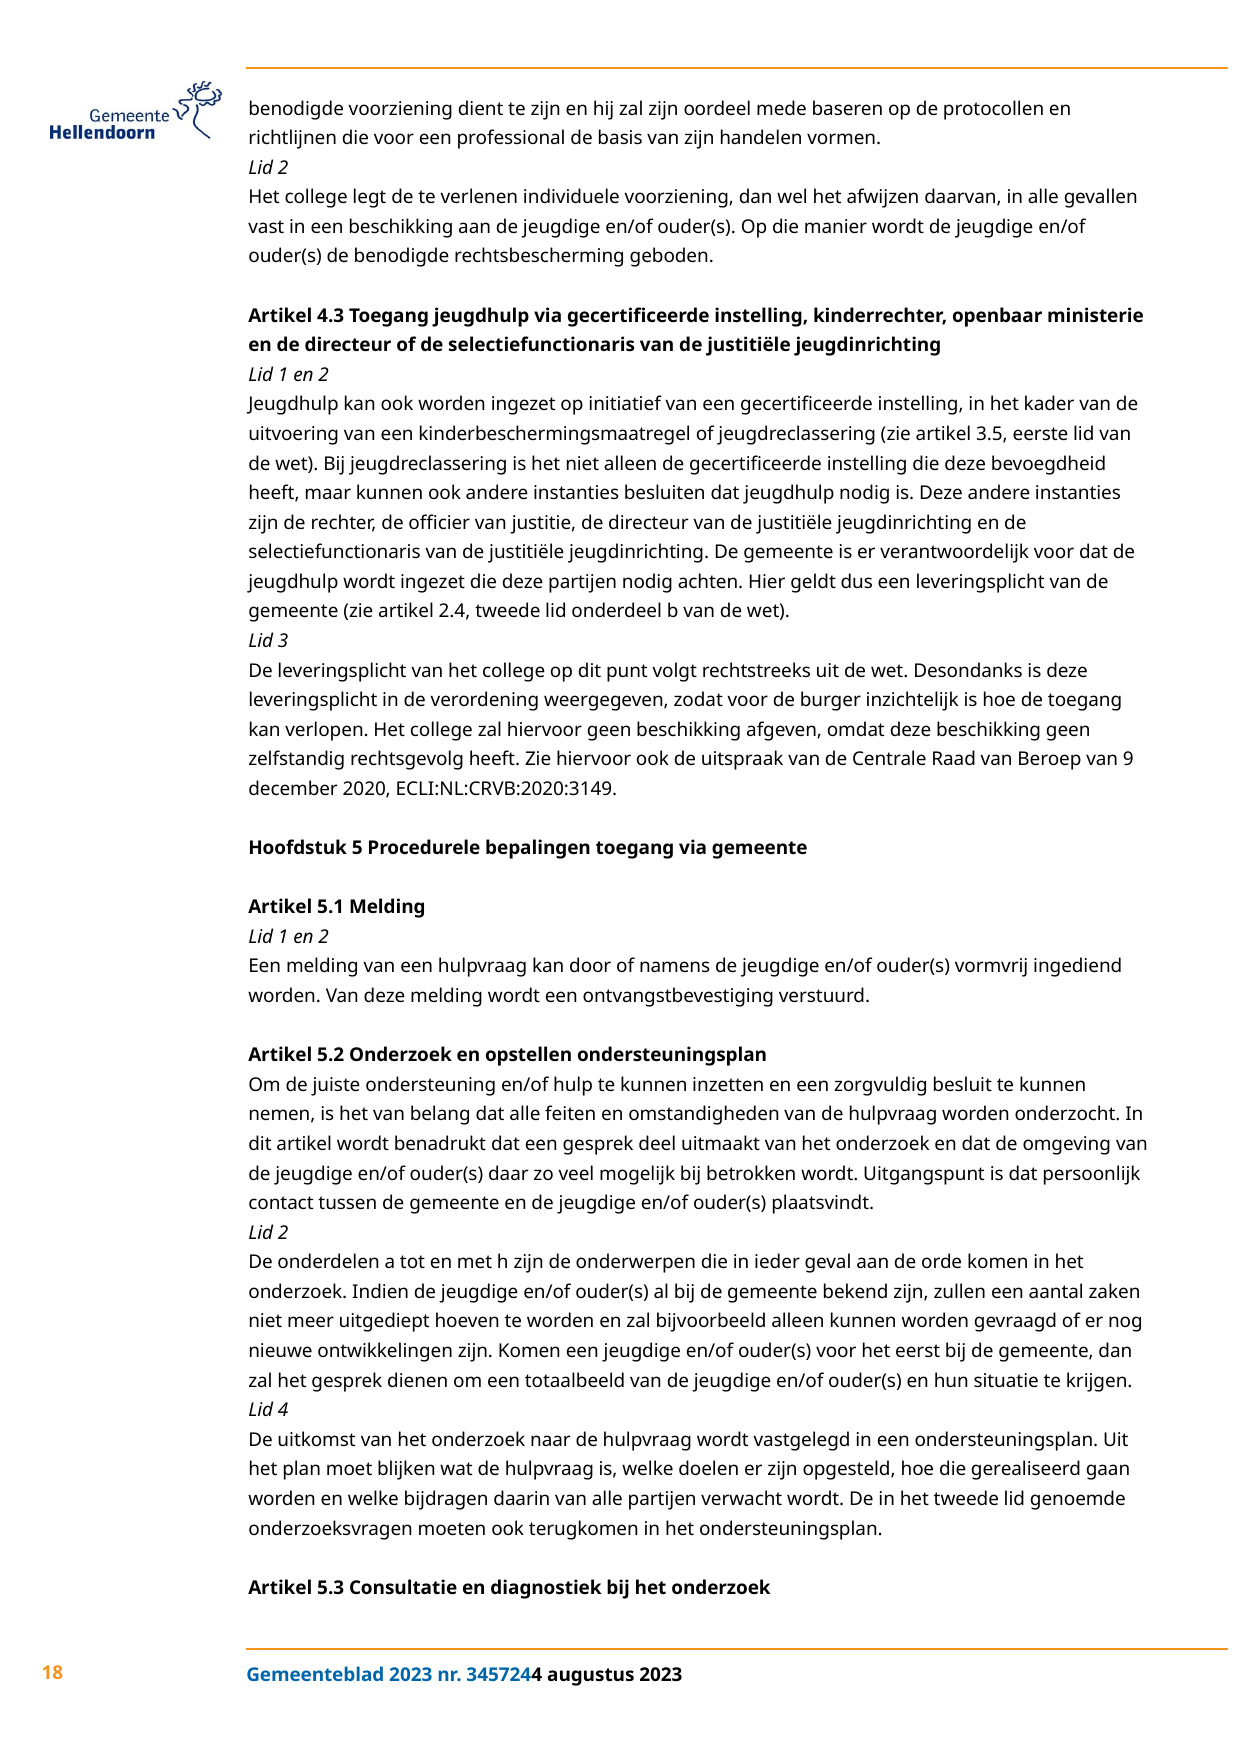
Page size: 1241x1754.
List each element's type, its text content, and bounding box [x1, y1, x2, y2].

text Het college legt de te verlenen individuele voorziening, dan wel het afwijzen daarvan, in alle gevallen vast in een beschikking aan de jeugdige en/of ouder(s). Op die manier wordt de jeugdige en/of ouder(s) de benodigde rechtsbescherming geboden. [248, 183, 1152, 268]
text Jeugdhulp kan ook worden ingezet op initiatief van een gecertificeerde instelling, in het kader van de uitvoering van een kinderbeschermingsmaatregel of jeugdreclassering (zie artikel 3.5, eerste lid van de wet). Bij jeugdreclassering is het niet alleen de gecertificeerde instelling die deze bevoegdheid heeft, maar kunnen ook andere instanties besluiten dat jeugdhulp nodig is. Deze andere instanties zijn de rechter, de officier van justitie, de directeur van de justitiële jeugdinrichting en de selectiefunctionaris van de justitiële jeugdinrichting. De gemeente is er verantwoordelijk voor dat de jeugdhulp wordt ingezet die deze partijen nodig achten. Hier geldt dus een leveringsplicht van de gemeente (zie artikel 2.4, tweede lid onderdeel b van de wet). [248, 391, 1152, 623]
text Lid 4 [248, 1396, 1152, 1422]
text De leveringsplicht van het college op dit punt volgt rechtstreeks uit de wet. Desondanks is deze leveringsplicht in de verordening weergegeven, zodat voor de burger inzichtelijk is hoe de toegang kan verlopen. Het college zal hiervoor geen beschikking afgeven, omdat deze beschikking geen zelfstandig rechtsgevolg heeft. Zie hiervoor ook de uitspraak van de Centrale Raad van Beroep van 9 december 2020, ECLI:NL:CRVB:2020:3149. [248, 657, 1152, 801]
text De onderdelen a tot en met h zijn de onderwerpen die in ieder geval aan de orde komen in het onderzoek. Indien de jeugdige en/of ouder(s) al bij de gemeente bekend zijn, zullen een aantal zaken niet meer uitgediept hoeven te worden en zal bijvoorbeeld alleen kunnen worden gevraagd of er nog nieuwe ontwikkelingen zijn. Komen een jeugdige en/of ouder(s) voor het eerst bij de gemeente, dan zal het gesprek dienen om een totaalbeeld van de jeugdige en/of ouder(s) en hun situatie te krijgen. [248, 1248, 1152, 1393]
text Artikel 5.2 Onderzoek en opstellen ondersteuningsplan [248, 1041, 1152, 1067]
text benodigde voorziening dient te zijn en hij zal zijn oordeel mede baseren op de protocollen en richtlijnen die voor een professional de basis van zijn handelen vormen. [248, 95, 1152, 150]
text Lid 1 en 2 [248, 361, 1152, 387]
text Om de juiste ondersteuning en/of hulp te kunnen inzetten en een zorgvuldig besluit te kunnen nemen, is het van belang dat alle feiten en omstandigheden van de hulpvraag worden onderzocht. In dit artikel wordt benadrukt dat een gesprek deel uitmaakt van het onderzoek en dat de omgeving van de jeugdige en/of ouder(s) daar zo veel mogelijk bij betrokken wordt. Uitgangspunt is dat persoonlijk contact tussen de gemeente en de jeugdige en/of ouder(s) plaatsvindt. [248, 1071, 1152, 1215]
text De uitkomst van het onderzoek naar de hulpvraag wordt vastgelegd in een ondersteuningsplan. Uit het plan moet blijken wat de hulpvraag is, welke doelen er zijn opgesteld, hoe die gerealiseerd gaan worden en welke bijdragen daarin van alle partijen verwacht wordt. De in het tweede lid genoemde onderzoeksvragen moeten ook terugkomen in het ondersteuningsplan. [248, 1426, 1152, 1541]
text Hoofdstuk 5 Procedurele bepalingen toegang via gemeente [248, 834, 1152, 860]
text Lid 3 [248, 627, 1152, 653]
text Lid 2 [248, 154, 1152, 180]
text Artikel 5.3 Consultatie en diagnostiek bij het onderzoek [248, 1574, 1152, 1600]
text Lid 2 [248, 1219, 1152, 1245]
text Een melding van een hulpvraag kan door of namens de jeugdige en/of ouder(s) vormvrij ingediend worden. Van deze melding wordt een ontvangstbevestiging verstuurd. [248, 953, 1152, 1008]
text Artikel 4.3 Toegang jeugdhulp via gecertificeerde instelling, kinderrechter, openbaar ministerie en de directeur of de selectiefunctionaris van de justitiële jeugdinrichting [248, 302, 1152, 357]
picture [41, 47, 231, 172]
text Artikel 5.1 Melding [248, 893, 1152, 919]
text Lid 1 en 2 [248, 923, 1152, 949]
